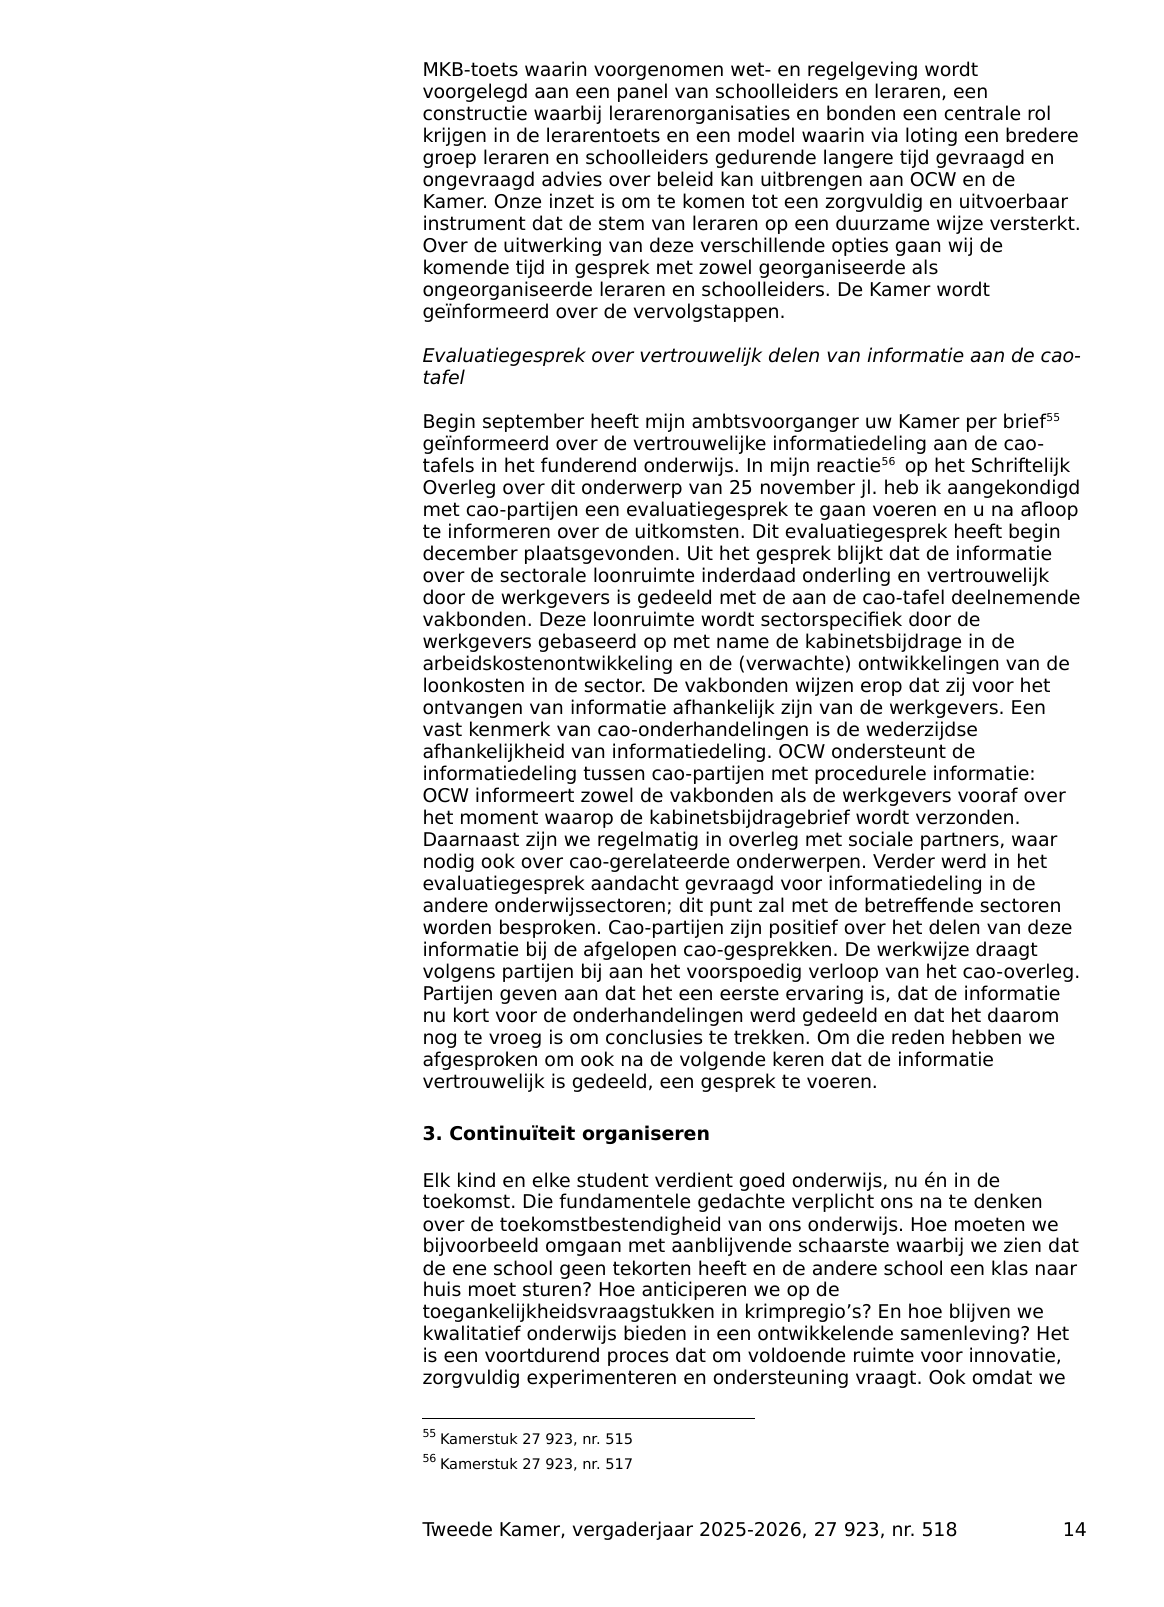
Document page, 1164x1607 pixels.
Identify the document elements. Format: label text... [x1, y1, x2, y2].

subtitle Evaluatiegesprek over vertrouwelijk delen van informatie aan de cao-tafel [422, 345, 1087, 389]
text Kamerstuk 27 923, nr. 515 [422, 1427, 1087, 1449]
text Kamerstuk 27 923, nr. 517 [422, 1452, 1087, 1474]
text MKB-toets waarin voorgenomen wet- en regelgeving wordt voorgelegd aan een panel van schoolleiders en leraren, een constructie waarbij lerarenorganisaties en bonden een centrale rol krijgen in de lerarentoets en een model waarin via loting een bredere groep leraren en schoolleiders gedurende langere tijd gevraagd en ongevraagd advies over beleid kan uitbrengen aan OCW en de Kamer. Onze inzet is om te komen tot een zorgvuldig en uitvoerbaar instrument dat de stem van leraren op een duurzame wijze versterkt. Over de uitwerking van deze verschillende opties gaan wij de komende tijd in gesprek met zowel georganiseerde als ongeorganiseerde leraren en schoolleiders. De Kamer wordt geïnformeerd over de vervolgstappen. [422, 59, 1087, 323]
text Begin september heeft mijn ambtsvoorganger uw Kamer per brief geïnformeerd over de vertrouwelijke informatiedeling aan de cao-tafels in het funderend onderwijs. In mijn reactie op het Schriftelijk Overleg over dit onderwerp van 25 november jl. heb ik aangekondigd met cao-partijen een evaluatiegesprek te gaan voeren en u na afloop te informeren over de uitkomsten. Dit evaluatiegesprek heeft begin december plaatsgevonden. Uit het gesprek blijkt dat de informatie over de sectorale loonruimte inderdaad onderling en vertrouwelijk door de werkgevers is gedeeld met de aan de cao-tafel deelnemende vakbonden. Deze loonruimte wordt sectorspecifiek door de werkgevers gebaseerd op met name de kabinetsbijdrage in de arbeidskostenontwikkeling en de (verwachte) ontwikkelingen van de loonkosten in de sector. De vakbonden wijzen erop dat zij voor het ontvangen van informatie afhankelijk zijn van de werkgevers. Een vast kenmerk van cao-onderhandelingen is de wederzijdse afhankelijkheid van informatiedeling. OCW ondersteunt de informatiedeling tussen cao-partijen met procedurele informatie: OCW informeert zowel de vakbonden als de werkgevers vooraf over het moment waarop de kabinetsbijdragebrief wordt verzonden. Daarnaast zijn we regelmatig in overleg met sociale partners, waar nodig ook over cao-gerelateerde onderwerpen. Verder werd in het evaluatiegesprek aandacht gevraagd voor informatiedeling in de andere onderwijssectoren; dit punt zal met de betreffende sectoren worden besproken. Cao-partijen zijn positief over het delen van deze informatie bij de afgelopen cao-gesprekken. De werkwijze draagt volgens partijen bij aan het voorspoedig verloop van het cao-overleg. Partijen geven aan dat het een eerste ervaring is, dat de informatie nu kort voor de onderhandelingen werd gedeeld en dat het daarom nog te vroeg is om conclusies te trekken. Om die reden hebben we afgesproken om ook na de volgende keren dat de informatie vertrouwelijk is gedeeld, een gesprek te voeren. [422, 411, 1087, 1092]
text Elk kind en elke student verdient goed onderwijs, nu én in de toekomst. Die fundamentele gedachte verplicht ons na te denken over de toekomstbestendigheid van ons onderwijs. Hoe moeten we bijvoorbeeld omgaan met aanblijvende schaarste waarbij we zien dat de ene school geen tekorten heeft en de andere school een klas naar huis moet sturen? Hoe anticiperen we op de toegankelijkheidsvraagstukken in krimpregio’s? En hoe blijven we kwalitatief onderwijs bieden in een ontwikkelende samenleving? Het is een voortdurend proces dat om voldoende ruimte voor innovatie, zorgvuldig experimenteren en ondersteuning vraagt. Ook omdat we [422, 1169, 1087, 1389]
subtitle 3. Continuïteit organiseren [422, 1122, 1087, 1144]
